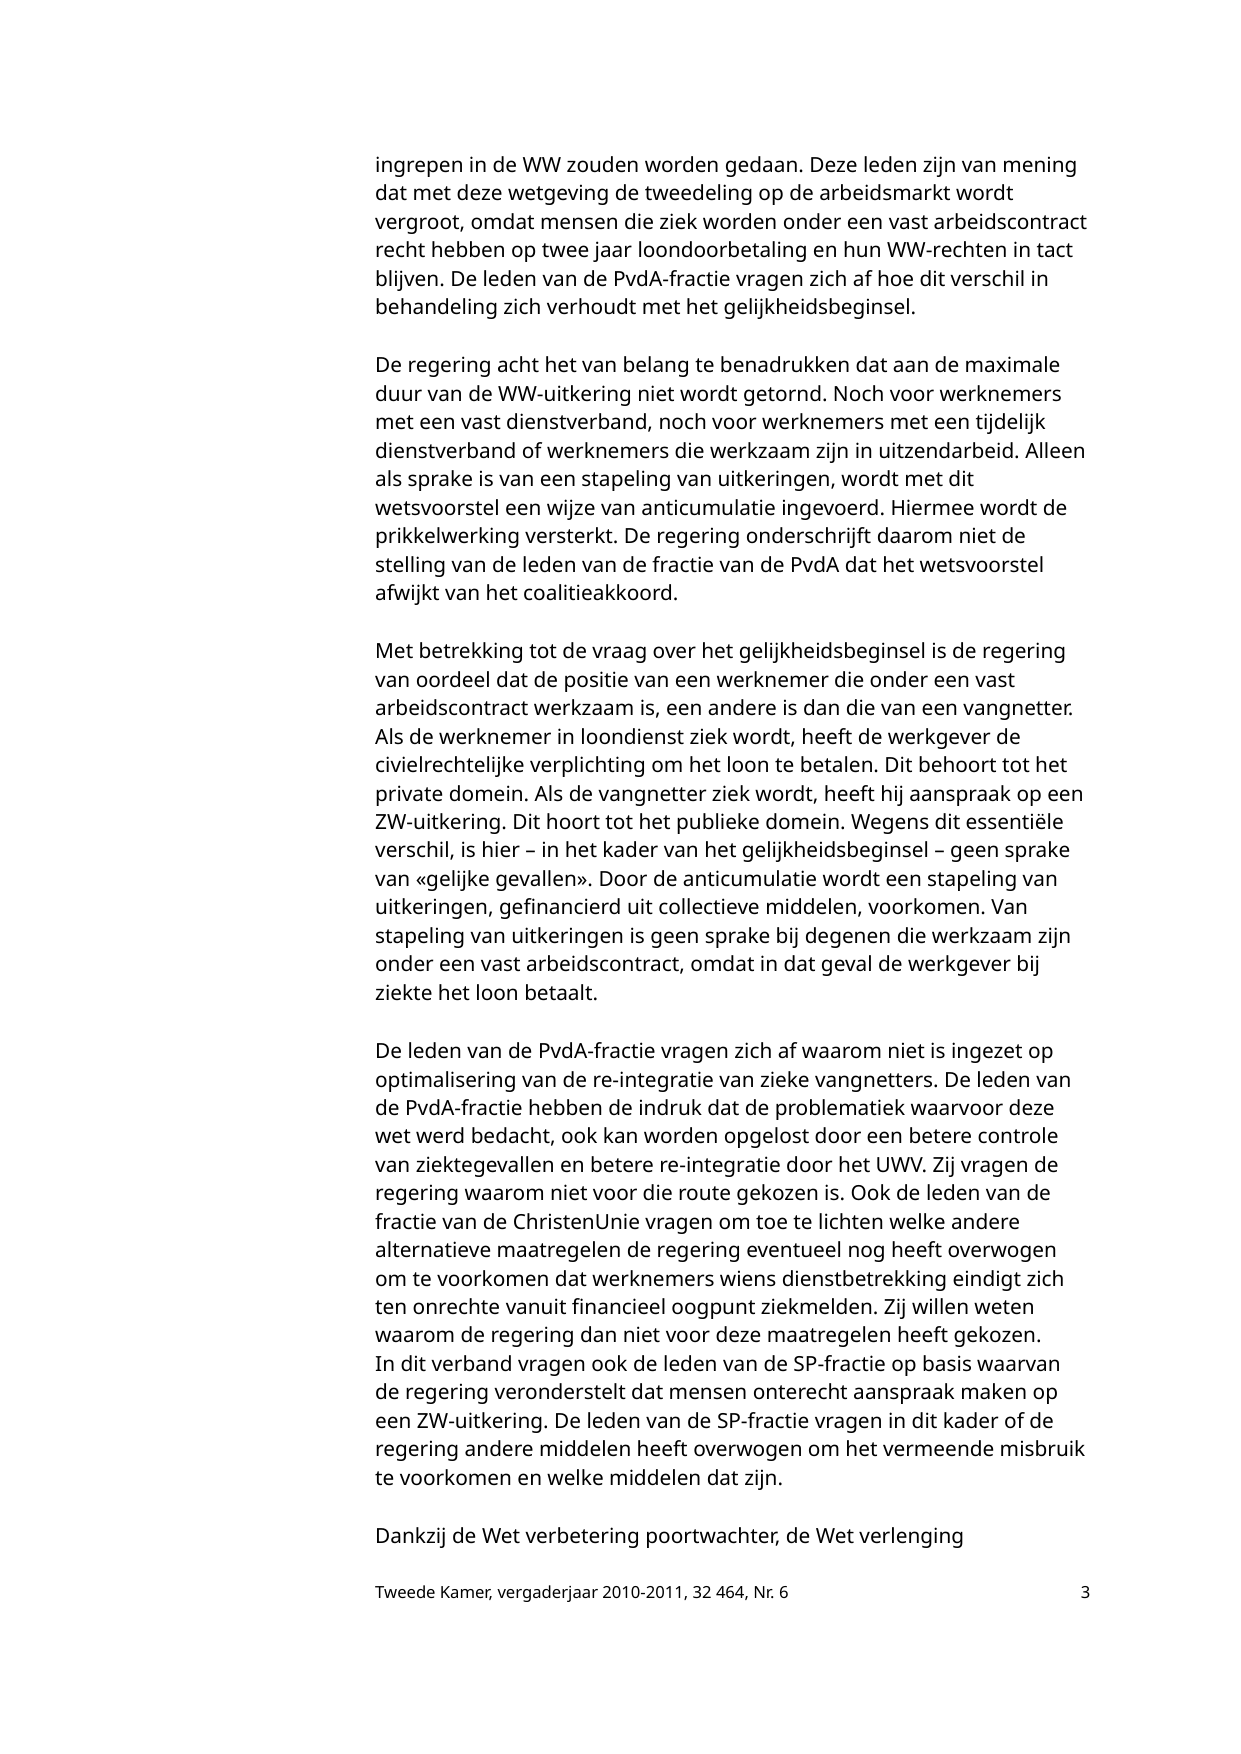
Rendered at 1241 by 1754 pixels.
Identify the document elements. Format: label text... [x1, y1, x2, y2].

text ingrepen in de WW zouden worden gedaan. Deze leden zijn van mening dat met deze wetgeving de tweedeling op de arbeidsmarkt wordt vergroot, omdat mensen die ziek worden onder een vast arbeidscontract recht hebben op twee jaar loondoorbetaling en hun WW-rechten in tact blijven. De leden van de PvdA-fractie vragen zich af hoe dit verschil in behandeling zich verhoudt met het gelijkheidsbeginsel. [375, 150, 1090, 321]
text In dit verband vragen ook de leden van de SP-fractie op basis waarvan de regering veronderstelt dat mensen onterecht aanspraak maken op een ZW-uitkering. De leden van de SP-fractie vragen in dit kader of de regering andere middelen heeft overwogen om het vermeende misbruik te voorkomen en welke middelen dat zijn. [375, 1349, 1090, 1491]
text Met betrekking tot de vraag over het gelijkheidsbeginsel is de regering van oordeel dat de positie van een werknemer die onder een vast arbeidscontract werkzaam is, een andere is dan die van een vangnetter. Als de werknemer in loondienst ziek wordt, heeft de werkgever de civielrechtelijke verplichting om het loon te betalen. Dit behoort tot het private domein. Als de vangnetter ziek wordt, heeft hij aanspraak op een ZW-uitkering. Dit hoort tot het publieke domein. Wegens dit essentiële verschil, is hier – in het kader van het gelijkheidsbeginsel – geen sprake van «gelijke gevallen». Door de anticumulatie wordt een stapeling van uitkeringen, gefinancierd uit collectieve middelen, voorkomen. Van stapeling van uitkeringen is geen sprake bij degenen die werkzaam zijn onder een vast arbeidscontract, omdat in dat geval de werkgever bij ziekte het loon betaalt. [375, 637, 1090, 1006]
text De leden van de PvdA-fractie vragen zich af waarom niet is ingezet op optimalisering van de re-integratie van zieke vangnetters. De leden van de PvdA-fractie hebben de indruk dat de problematiek waarvoor deze wet werd bedacht, ook kan worden opgelost door een betere controle van ziektegevallen en betere re-integratie door het UWV. Zij vragen de regering waarom niet voor die route gekozen is. Ook de leden van de fractie van de ChristenUnie vragen om toe te lichten welke andere alternatieve maatregelen de regering eventueel nog heeft overwogen om te voorkomen dat werknemers wiens dienstbetrekking eindigt zich ten onrechte vanuit financieel oogpunt ziekmelden. Zij willen weten waarom de regering dan niet voor deze maatregelen heeft gekozen. [375, 1036, 1090, 1349]
text Dankzij de Wet verbetering poortwachter, de Wet verlenging [375, 1521, 1090, 1550]
text De regering acht het van belang te benadrukken dat aan de maximale duur van de WW-uitkering niet wordt getornd. Noch voor werknemers met een vast dienstverband, noch voor werknemers met een tijdelijk dienstverband of werknemers die werkzaam zijn in uitzendarbeid. Alleen als sprake is van een stapeling van uitkeringen, wordt met dit wetsvoorstel een wijze van anticumulatie ingevoerd. Hiermee wordt de prikkelwerking versterkt. De regering onderschrijft daarom niet de stelling van de leden van de fractie van de PvdA dat het wetsvoorstel afwijkt van het coalitieakkoord. [375, 351, 1090, 607]
